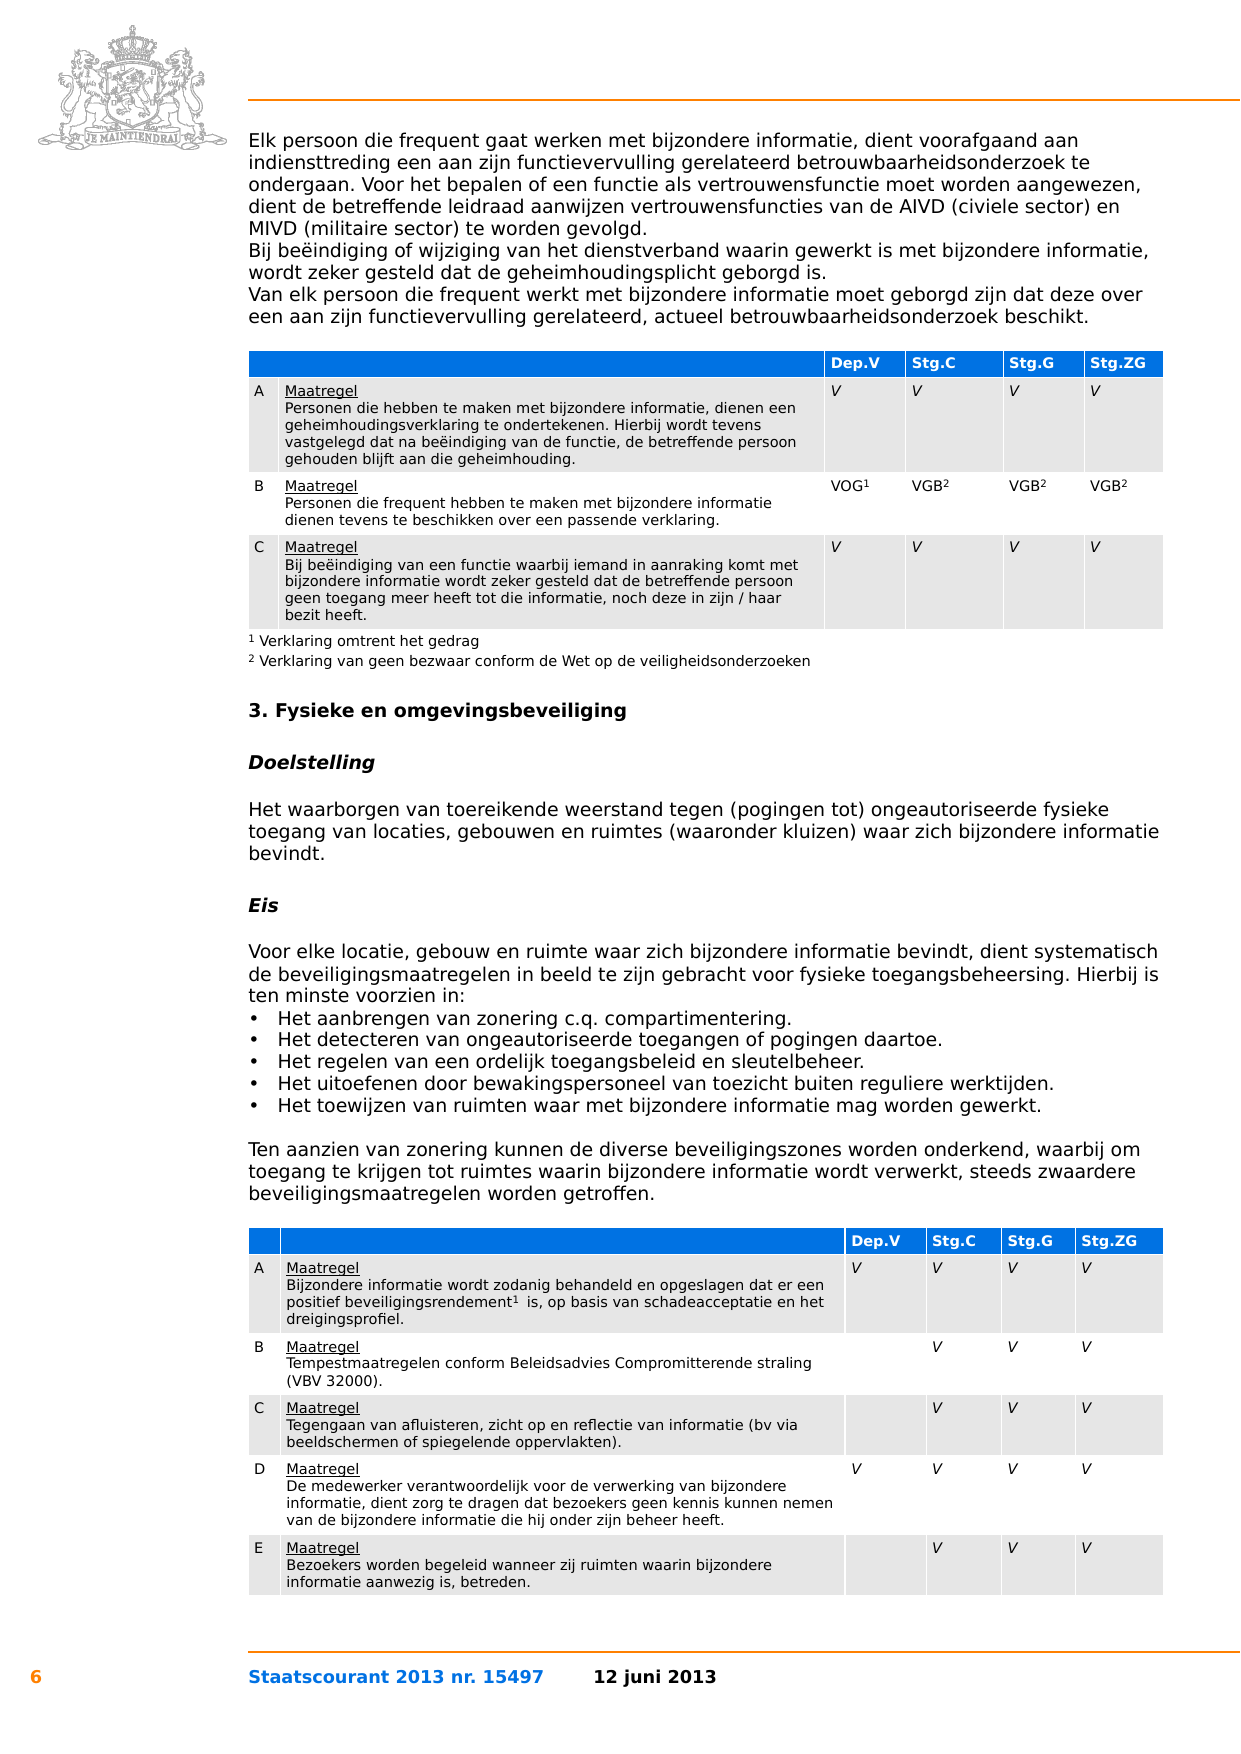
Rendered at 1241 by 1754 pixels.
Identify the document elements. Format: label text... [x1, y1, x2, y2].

table_cell V [1076, 1456, 1163, 1534]
table_cell V [1085, 535, 1163, 629]
table_header [281, 1228, 844, 1254]
table_header Stg.G [1004, 351, 1084, 377]
table_cell VGB2 [1085, 473, 1163, 534]
table_cell 1 Verklaring omtrent het gedrag 2 Verklaring van geen bezwaar conform de Wet op de veiligheidsonderzoeken [248, 630, 1163, 669]
table_header Stg.G [1002, 1228, 1075, 1254]
text • Het uitoefenen door bewakingspersoneel van toezicht buiten reguliere werktijden. [248, 1073, 1163, 1095]
table_cell V [1085, 378, 1163, 472]
table_cell V [1004, 535, 1084, 629]
table_cell [846, 1395, 926, 1455]
table_header Stg.C [927, 1228, 1001, 1254]
text Elk persoon die frequent gaat werken met bijzondere informatie, dient voorafgaand aan indiensttreding een aan zijn functievervulling gerelateerd betrouwbaarheidsonderzoek te ondergaan. Voor het bepalen of een functie als vertrouwensfunctie moet worden aangewezen, dient de betreffende leidraad aanwijzen vertrouwensfuncties van de AIVD (civiele sector) en MIVD (militaire sector) te worden gevolgd. [248, 130, 1163, 240]
table_cell V [927, 1334, 1001, 1394]
table_cell V [1076, 1255, 1163, 1333]
table_cell V [927, 1456, 1001, 1534]
table_cell Maatregel Tegengaan van afluisteren, zicht op en reflectie van informatie (bv via beeldschermen of spiegelende oppervlakten). [281, 1395, 844, 1455]
table_cell E [249, 1535, 280, 1595]
table_cell A [249, 378, 278, 472]
text • Het toewijzen van ruimten waar met bijzondere informatie mag worden gewerkt. [248, 1095, 1163, 1117]
table_cell V [927, 1255, 1001, 1333]
table_cell V [1002, 1535, 1075, 1595]
table_cell Maatregel De medewerker verantwoordelijk voor de verwerking van bijzondere informatie, dient zorg te dragen dat bezoekers geen kennis kunnen nemen van de bijzondere informatie die hij onder zijn beheer heeft. [281, 1456, 844, 1534]
table_cell VGB2 [1004, 473, 1084, 534]
table_header [249, 351, 824, 377]
table_cell V [927, 1535, 1001, 1595]
text Bij beëindiging of wijziging van het dienstverband waarin gewerkt is met bijzondere informatie, wordt zeker gesteld dat de geheimhoudingsplicht geborgd is. [248, 240, 1163, 284]
table_cell D [249, 1456, 280, 1534]
table_cell VOG1 [825, 473, 905, 534]
table_cell B [249, 473, 278, 534]
table_cell [846, 1535, 926, 1595]
table_cell V [846, 1456, 926, 1534]
subtitle 3. Fysieke en omgevingsbeveiliging [248, 699, 1163, 722]
table_cell V [1002, 1395, 1075, 1455]
table_cell Maatregel Bijzondere informatie wordt zodanig behandeld en opgeslagen dat er een positief beveiligingsrendement1 is, op basis van schadeacceptatie en het dreigingsprofiel. [281, 1255, 844, 1333]
text Het waarborgen van toereikende weerstand tegen (pogingen tot) ongeautoriseerde fysieke toegang van locaties, gebouwen en ruimtes (waaronder kluizen) waar zich bijzondere informatie bevindt. [248, 798, 1163, 864]
text • Het regelen van een ordelijk toegangsbeleid en sleutelbeheer. [248, 1051, 1163, 1073]
table_header Stg.C [906, 351, 1003, 377]
table_cell V [1076, 1395, 1163, 1455]
table_cell V [825, 378, 905, 472]
table_cell V [846, 1255, 926, 1333]
table_header [249, 1228, 280, 1254]
table_cell A [249, 1255, 280, 1333]
table_cell V [825, 535, 905, 629]
table_cell V [1002, 1255, 1075, 1333]
text • Het aanbrengen van zonering c.q. compartimentering. [248, 1007, 1163, 1029]
table_cell Maatregel Bij beëindiging van een functie waarbij iemand in aanraking komt met bijzondere informatie wordt zeker gesteld dat de betreffende persoon geen toegang meer heeft tot die informatie, noch deze in zijn / haar bezit heeft. [279, 535, 824, 629]
table_cell [846, 1334, 926, 1394]
table_header Dep.V [825, 351, 905, 377]
text • Het detecteren van ongeautoriseerde toegangen of pogingen daartoe. [248, 1029, 1163, 1051]
text Van elk persoon die frequent werkt met bijzondere informatie moet geborgd zijn dat deze over een aan zijn functievervulling gerelateerd, actueel betrouwbaarheidsonderzoek beschikt. [248, 284, 1163, 328]
table_cell Maatregel Tempestmaatregelen conform Beleidsadvies Compromitterende straling (VBV 32000). [281, 1334, 844, 1394]
table_cell VGB2 [906, 473, 1003, 534]
table_cell V [927, 1395, 1001, 1455]
table_cell C [249, 1395, 280, 1455]
table_header Stg.ZG [1085, 351, 1163, 377]
table_cell V [906, 535, 1003, 629]
table_cell V [1002, 1456, 1075, 1534]
table_cell Maatregel Bezoekers worden begeleid wanneer zij ruimten waarin bijzondere informatie aanwezig is, betreden. [281, 1535, 844, 1595]
text Voor elke locatie, gebouw en ruimte waar zich bijzondere informatie bevindt, dient systematisch de beveiligingsmaatregelen in beeld te zijn gebracht voor fysieke toegangsbeheersing. Hierbij is ten minste voorzien in: [248, 941, 1163, 1007]
subtitle Doelstelling [248, 752, 1163, 773]
table_cell Maatregel Personen die hebben te maken met bijzondere informatie, dienen een geheimhoudingsverklaring te ondertekenen. Hierbij wordt tevens vastgelegd dat na beëindiging van de functie, de betreffende persoon gehouden blijft aan die geheimhouding. [279, 378, 824, 472]
table_cell V [1004, 378, 1084, 472]
table_header Stg.ZG [1076, 1228, 1163, 1254]
picture [38, 25, 227, 150]
subtitle Eis [248, 894, 1163, 916]
table_cell V [906, 378, 1003, 472]
table_cell B [249, 1334, 280, 1394]
text Ten aanzien van zonering kunnen de diverse beveiligingszones worden onderkend, waarbij om toegang te krijgen tot ruimtes waarin bijzondere informatie wordt verwerkt, steeds zwaardere beveiligingsmaatregelen worden getroffen. [248, 1139, 1163, 1205]
table_cell Maatregel Personen die frequent hebben te maken met bijzondere informatie dienen tevens te beschikken over een passende verklaring. [279, 473, 824, 534]
table_cell C [249, 535, 278, 629]
table_cell V [1076, 1535, 1163, 1595]
table_cell V [1002, 1334, 1075, 1394]
table_cell V [1076, 1334, 1163, 1394]
table_header Dep.V [846, 1228, 926, 1254]
